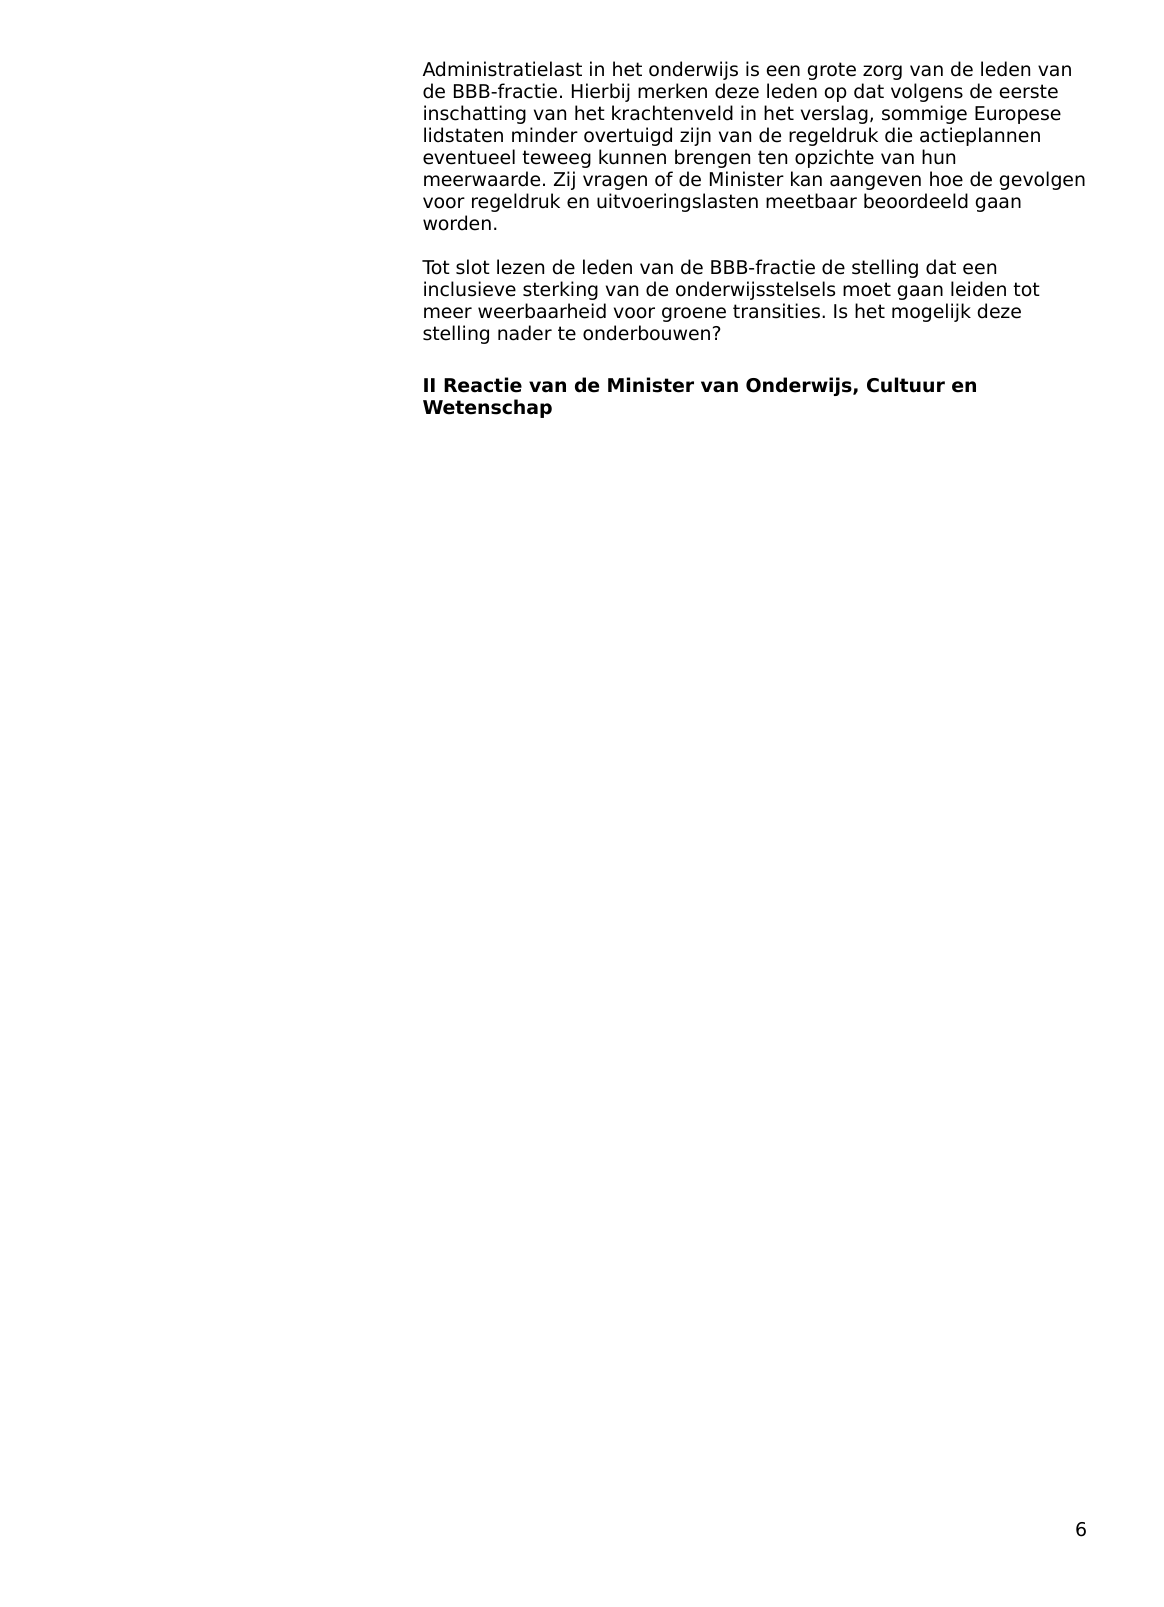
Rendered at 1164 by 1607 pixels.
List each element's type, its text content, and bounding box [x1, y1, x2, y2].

text Tot slot lezen de leden van de BBB-fractie de stelling dat een inclusieve sterking van de onderwijsstelsels moet gaan leiden tot meer weerbaarheid voor groene transities. Is het mogelijk deze stelling nader te onderbouwen? [422, 257, 1087, 345]
text Administratielast in het onderwijs is een grote zorg van de leden van de BBB-fractie. Hierbij merken deze leden op dat volgens de eerste inschatting van het krachtenveld in het verslag, sommige Europese lidstaten minder overtuigd zijn van de regeldruk die actieplannen eventueel teweeg kunnen brengen ten opzichte van hun meerwaarde. Zij vragen of de Minister kan aangeven hoe de gevolgen voor regeldruk en uitvoeringslasten meetbaar beoordeeld gaan worden. [422, 59, 1087, 235]
subtitle II Reactie van de Minister van Onderwijs, Cultuur en Wetenschap [422, 375, 1087, 419]
